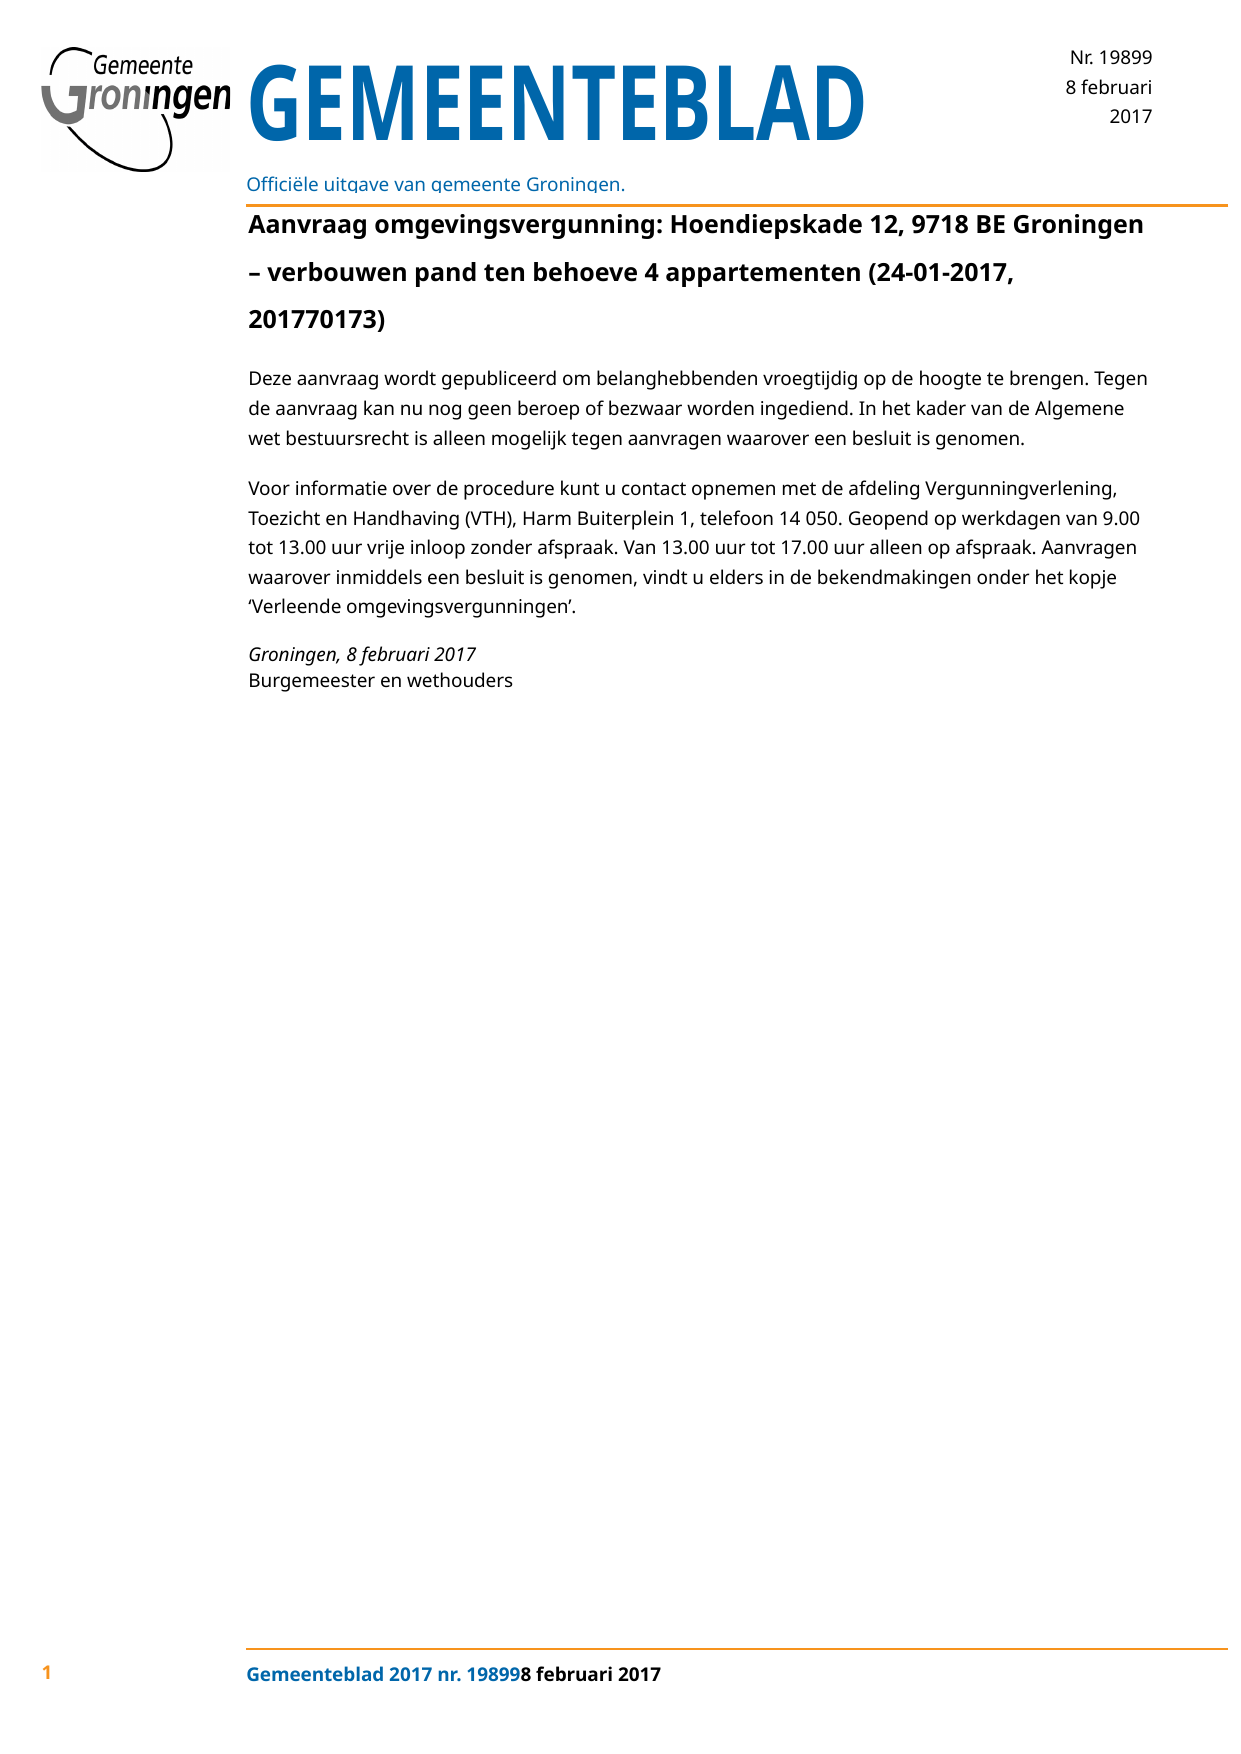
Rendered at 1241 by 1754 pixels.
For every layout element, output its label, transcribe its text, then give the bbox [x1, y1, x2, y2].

text Burgemeester en wethouders [248, 667, 1152, 693]
picture [41, 47, 231, 172]
text Voor informatie over de procedure kunt u contact opnemen met de afdeling Vergunningverlening, Toezicht en Handhaving (VTH), Harm Buiterplein 1, telefoon 14 050. Geopend op werkdagen van 9.00 tot 13.00 uur vrije inloop zonder afspraak. Van 13.00 uur tot 17.00 uur alleen op afspraak. Aanvragen waarover inmiddels een besluit is genomen, vindt u elders in de bekendmakingen onder het kopje ‘Verleende omgevingsvergunningen’. [248, 475, 1152, 619]
text Aanvraag omgevingsvergunning: Hoendiepskade 12, 9718 BE Groningen – verbouwen pand ten behoeve 4 appartementen (24-01-2017, 201770173) [248, 207, 1152, 336]
text Groningen, 8 februari 2017 [248, 641, 1152, 667]
text Deze aanvraag wordt gepubliceerd om belanghebbenden vroegtijdig op de hoogte te brengen. Tegen de aanvraag kan nu nog geen beroep of bezwaar worden ingediend. In het kader van de Algemene wet bestuursrecht is alleen mogelijk tegen aanvragen waarover een besluit is genomen. [248, 366, 1152, 450]
